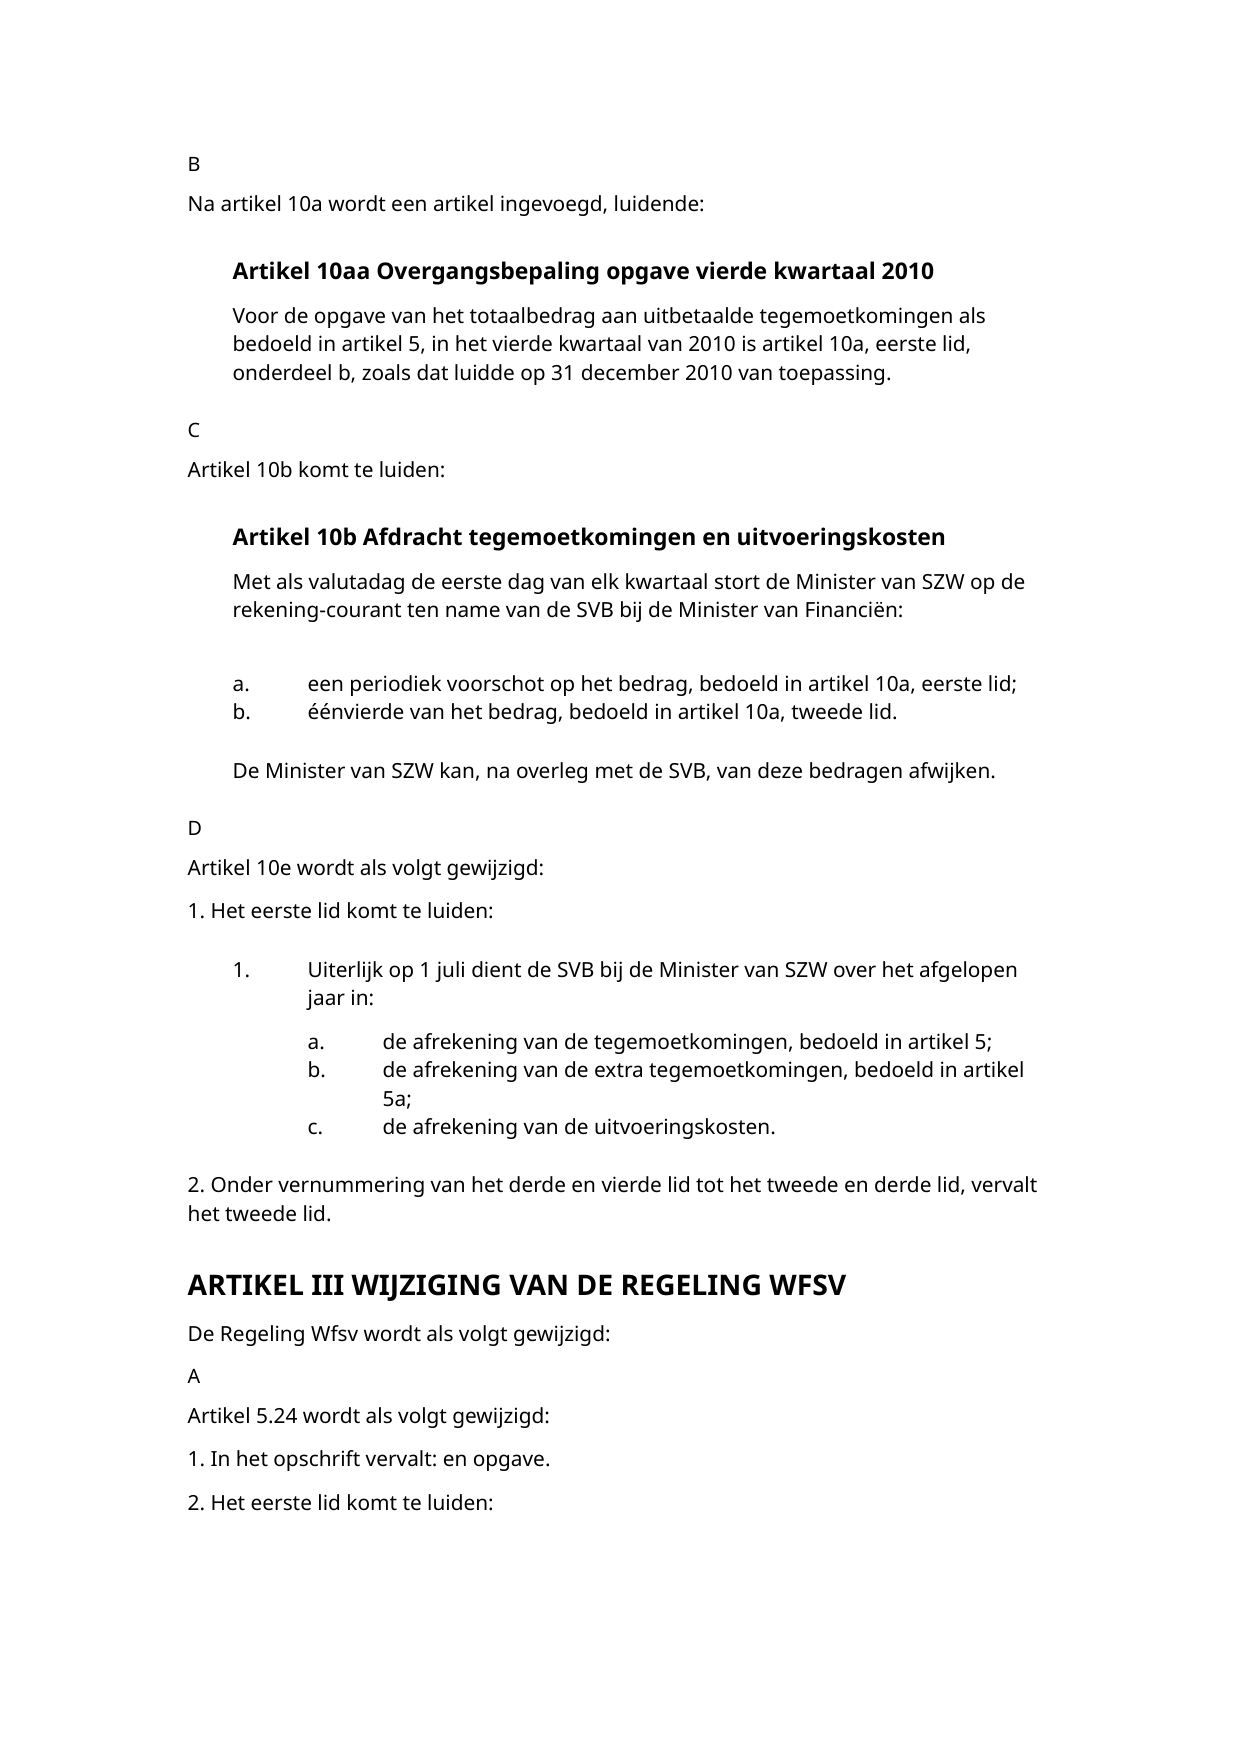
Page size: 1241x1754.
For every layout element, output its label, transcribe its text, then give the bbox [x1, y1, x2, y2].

list Uiterlijk op 1 juli dient de SVB bij de Minister van SZW over het afgelopen jaar in: [232, 955, 1053, 1012]
list de afrekening van de uitvoeringskosten. [307, 1112, 1053, 1141]
text De Regeling Wfsv wordt als volgt gewijzigd: [187, 1319, 1053, 1347]
subtitle Artikel 10aa Overgangsbepaling opgave vierde kwartaal 2010 [232, 255, 1053, 286]
text Artikel 5.24 wordt als volgt gewijzigd: [187, 1401, 1053, 1429]
list éénvierde van het bedrag, bedoeld in artikel 10a, tweede lid. [232, 697, 1053, 726]
text 1. In het opschrift vervalt: en opgave. [187, 1444, 1053, 1473]
text Artikel 10b komt te luiden: [187, 455, 1053, 483]
text 2. Onder vernummering van het derde en vierde lid tot het tweede en derde lid, vervalt het tweede lid. [187, 1171, 1053, 1227]
text 1. Het eerste lid komt te luiden: [187, 897, 1053, 925]
text De Minister van SZW kan, na overleg met de SVB, van deze bedragen afwijken. [232, 756, 1053, 784]
list de afrekening van de extra tegemoetkomingen, bedoeld in artikel 5a; [307, 1055, 1053, 1112]
list een periodiek voorschot op het bedrag, bedoeld in artikel 10a, eerste lid; [232, 669, 1053, 697]
text B [187, 150, 1053, 177]
text Na artikel 10a wordt een artikel ingevoegd, luidende: [187, 189, 1053, 217]
text Voor de opgave van het totaalbedrag aan uitbetaalde tegemoetkomingen als bedoeld in artikel 5, in het vierde kwartaal van 2010 is artikel 10a, eerste lid, onderdeel b, zoals dat luidde op 31 december 2010 van toepassing. [232, 301, 1053, 386]
subtitle Artikel 10b Afdracht tegemoetkomingen en uitvoeringskosten [232, 521, 1053, 552]
text C [187, 416, 1053, 443]
subtitle ARTIKEL III WIJZIGING VAN DE REGELING WFSV [187, 1265, 1053, 1304]
text A [187, 1362, 1053, 1389]
text Met als valutadag de eerste dag van elk kwartaal stort de Minister van SZW op de rekening-courant ten name van de SVB bij de Minister van Financiën: [232, 567, 1053, 624]
text Artikel 10e wordt als volgt gewijzigd: [187, 853, 1053, 882]
text 2. Het eerste lid komt te luiden: [187, 1488, 1053, 1516]
list de afrekening van de tegemoetkomingen, bedoeld in artikel 5; [307, 1027, 1053, 1055]
text D [187, 814, 1053, 841]
